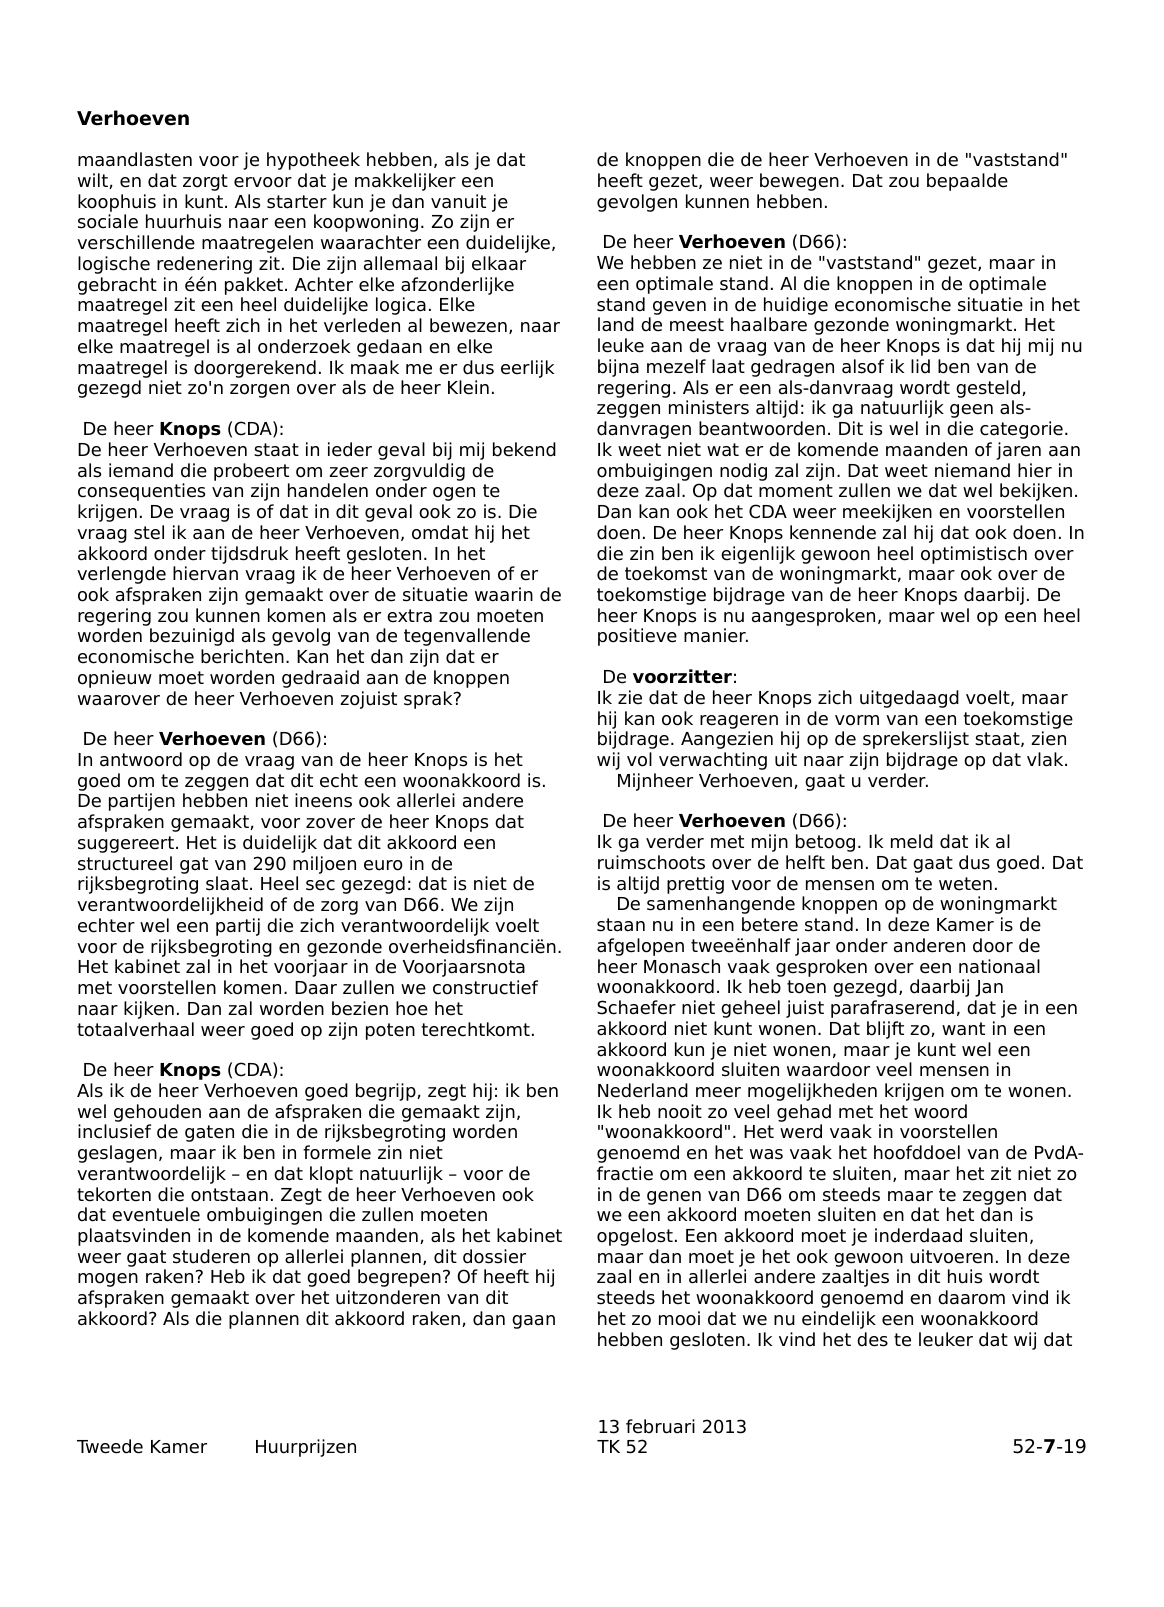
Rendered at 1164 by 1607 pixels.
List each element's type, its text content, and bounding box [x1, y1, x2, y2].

text Mijnheer Verhoeven, gaat u verder. [596, 771, 1087, 791]
text De heer Verhoeven staat in ieder geval bij mij bekend als iemand die probeert om zeer zorgvuldig de consequenties van zijn handelen onder ogen te krijgen. De vraag is of dat in dit geval ook zo is. Die vraag stel ik aan de heer Verhoeven, omdat hij het akkoord onder tijdsdruk heeft gesloten. In het verlengde hiervan vraag ik de heer Verhoeven of er ook afspraken zijn gemaakt over de situatie waarin de regering zou kunnen komen als er extra zou moeten worden bezuinigd als gevolg van de tegenvallende economische berichten. Kan het dan zijn dat er opnieuw moet worden gedraaid aan de knoppen waarover de heer Verhoeven zojuist sprak? [77, 440, 567, 709]
text De samenhangende knoppen op de woningmarkt staan nu in een betere stand. In deze Kamer is de afgelopen tweeënhalf jaar onder anderen door de heer Monasch vaak gesproken over een nationaal woonakkoord. Ik heb toen gezegd, daarbij Jan Schaefer niet geheel juist parafraserend, dat je in een akkoord niet kunt wonen. Dat blijft zo, want in een akkoord kun je niet wonen, maar je kunt wel een woonakkoord sluiten waardoor veel mensen in Nederland meer mogelijkheden krijgen om te wonen. Ik heb nooit zo veel gehad met het woord "woonakkoord". Het werd vaak in voorstellen genoemd en het was vaak het hoofddoel van de PvdA-fractie om een akkoord te sluiten, maar het zit niet zo in de genen van D66 om steeds maar te zeggen dat we een akkoord moeten sluiten en dat het dan is opgelost. Een akkoord moet je inderdaad sluiten, maar dan moet je het ook gewoon uitvoeren. In deze zaal en in allerlei andere zaaltjes in dit huis wordt steeds het woonakkoord genoemd en daarom vind ik het zo mooi dat we nu eindelijk een woonakkoord hebben gesloten. Ik vind het des te leuker dat wij dat [596, 894, 1087, 1350]
text maandlasten voor je hypotheek hebben, als je dat wilt, en dat zorgt ervoor dat je makkelijker een koophuis in kunt. Als starter kun je dan vanuit je sociale huurhuis naar een koopwoning. Zo zijn er verschillende maatregelen waarachter een duidelijke, logische redenering zit. Die zijn allemaal bij elkaar gebracht in één pakket. Achter elke afzonderlijke maatregel zit een heel duidelijke logica. Elke maatregel heeft zich in het verleden al bewezen, naar elke maatregel is al onderzoek gedaan en elke maatregel is doorgerekend. Ik maak me er dus eerlijk gezegd niet zo'n zorgen over als de heer Klein. [77, 150, 567, 399]
text De heer Verhoeven (D66): [77, 729, 567, 750]
text De heer Knops (CDA): [77, 419, 567, 440]
text Ik zie dat de heer Knops zich uitgedaagd voelt, maar hij kan ook reageren in de vorm van een toekomstige bijdrage. Aangezien hij op de sprekerslijst staat, zien wij vol verwachting uit naar zijn bijdrage op dat vlak. [596, 688, 1087, 771]
text de knoppen die de heer Verhoeven in de "vaststand" heeft gezet, weer bewegen. Dat zou bepaalde gevolgen kunnen hebben. [596, 150, 1087, 212]
text De heer Verhoeven (D66): [596, 232, 1087, 253]
text Als ik de heer Verhoeven goed begrijp, zegt hij: ik ben wel gehouden aan de afspraken die gemaakt zijn, inclusief de gaten die in de rijksbegroting worden geslagen, maar ik ben in formele zin niet verantwoordelijk – en dat klopt natuurlijk – voor de tekorten die ontstaan. Zegt de heer Verhoeven ook dat eventuele ombuigingen die zullen moeten plaatsvinden in de komende maanden, als het kabinet weer gaat studeren op allerlei plannen, dit dossier mogen raken? Heb ik dat goed begrepen? Of heeft hij afspraken gemaakt over het uitzonderen van dit akkoord? Als die plannen dit akkoord raken, dan gaan [77, 1081, 567, 1329]
text We hebben ze niet in de "vaststand" gezet, maar in een optimale stand. Al die knoppen in de optimale stand geven in de huidige economische situatie in het land de meest haalbare gezonde woningmarkt. Het leuke aan de vraag van de heer Knops is dat hij mij nu bijna mezelf laat gedragen alsof ik lid ben van de regering. Als er een als-danvraag wordt gesteld, zeggen ministers altijd: ik ga natuurlijk geen als-danvragen beantwoorden. Dit is wel in die categorie. Ik weet niet wat er de komende maanden of jaren aan ombuigingen nodig zal zijn. Dat weet niemand hier in deze zaal. Op dat moment zullen we dat wel bekijken. Dan kan ook het CDA weer meekijken en voorstellen doen. De heer Knops kennende zal hij dat ook doen. In die zin ben ik eigenlijk gewoon heel optimistisch over de toekomst van de woningmarkt, maar ook over de toekomstige bijdrage van de heer Knops daarbij. De heer Knops is nu aangesproken, maar wel op een heel positieve manier. [596, 253, 1087, 647]
text De voorzitter: [596, 667, 1087, 688]
text In antwoord op de vraag van de heer Knops is het goed om te zeggen dat dit echt een woonakkoord is. De partijen hebben niet ineens ook allerlei andere afspraken gemaakt, voor zover de heer Knops dat suggereert. Het is duidelijk dat dit akkoord een structureel gat van 290 miljoen euro in de rijksbegroting slaat. Heel sec gezegd: dat is niet de verantwoordelijkheid of de zorg van D66. We zijn echter wel een partij die zich verantwoordelijk voelt voor de rijksbegroting en gezonde overheidsfinanciën. Het kabinet zal in het voorjaar in de Voorjaarsnota met voorstellen komen. Daar zullen we constructief naar kijken. Dan zal worden bezien hoe het totaalverhaal weer goed op zijn poten terechtkomt. [77, 750, 567, 1040]
text De heer Knops (CDA): [77, 1060, 567, 1081]
text De heer Verhoeven (D66): [596, 811, 1087, 832]
text Ik ga verder met mijn betoog. Ik meld dat ik al ruimschoots over de helft ben. Dat gaat dus goed. Dat is altijd prettig voor de mensen om te weten. [596, 832, 1087, 894]
